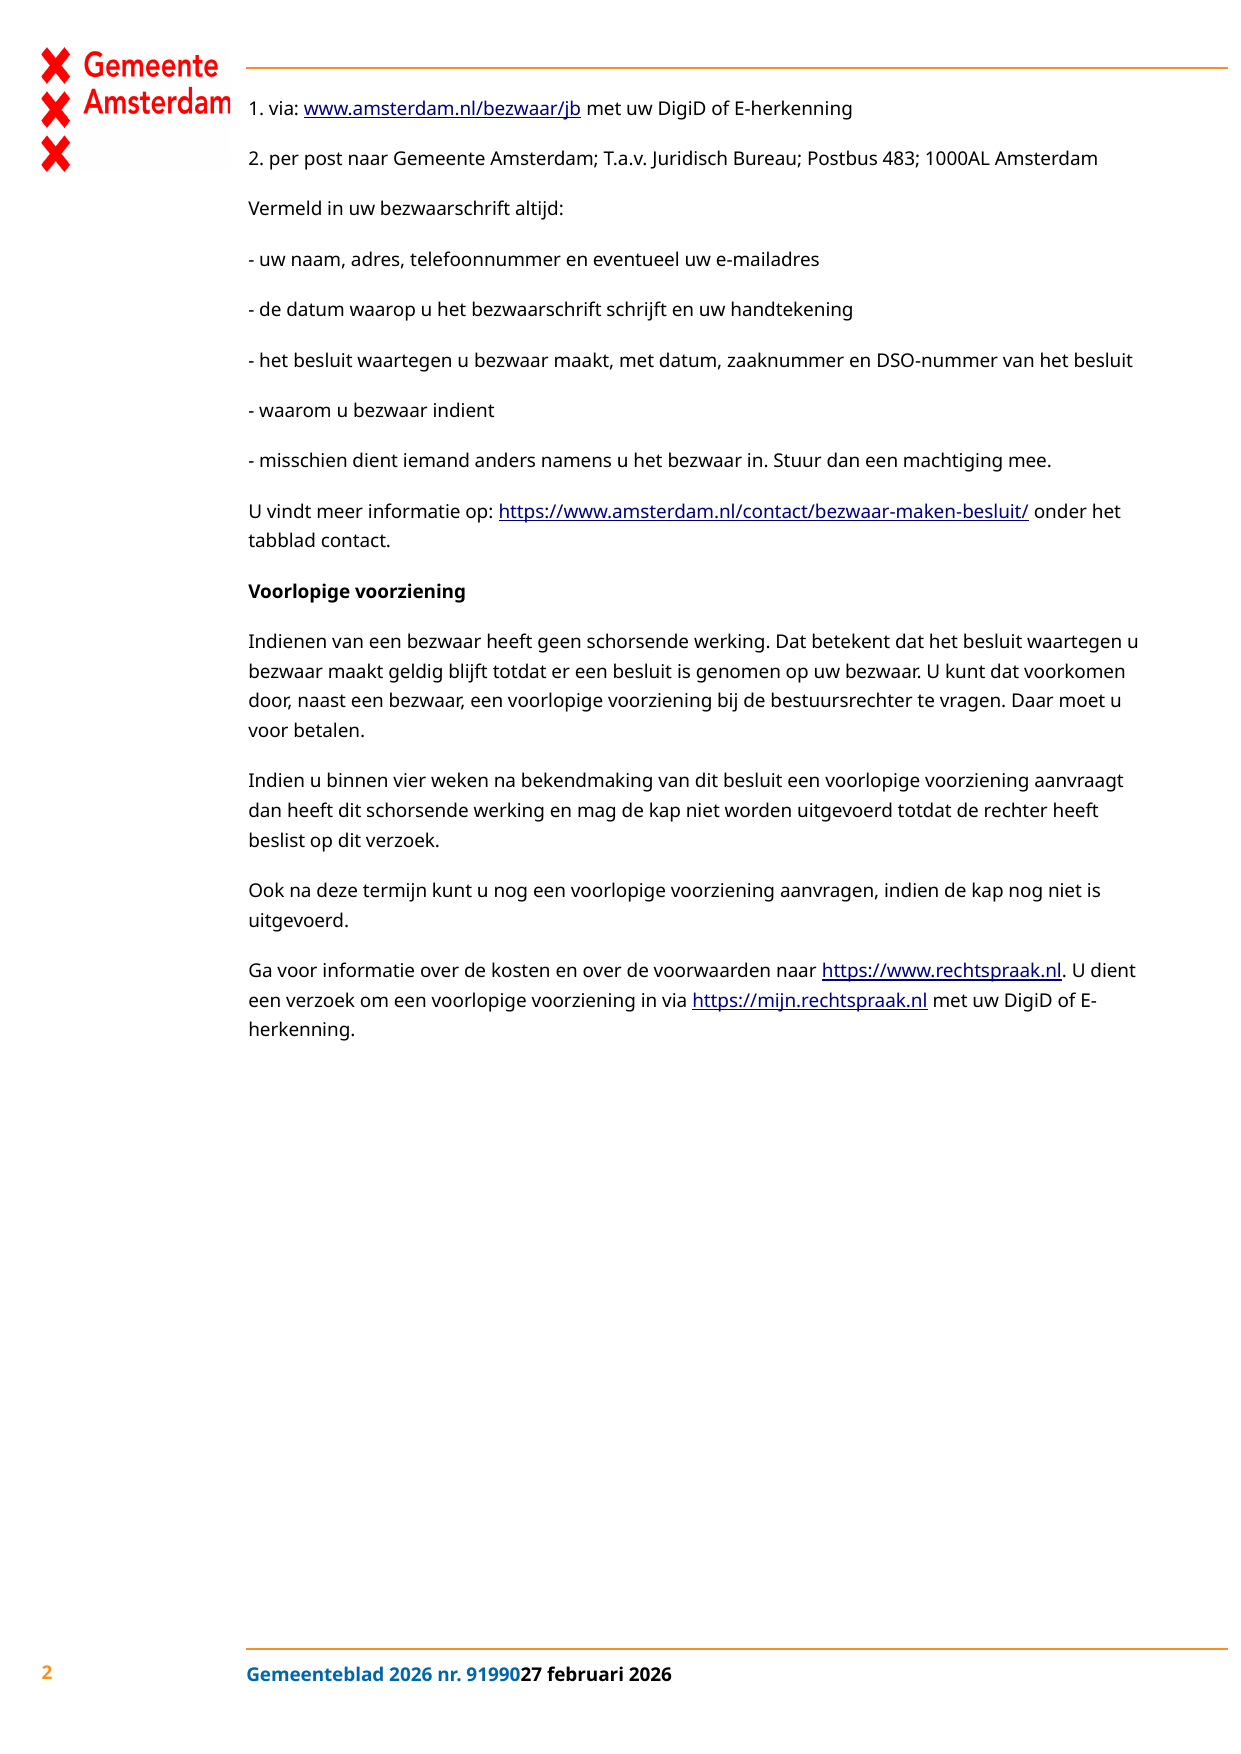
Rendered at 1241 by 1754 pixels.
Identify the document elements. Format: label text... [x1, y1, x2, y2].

text U vindt meer informatie op: https://www.amsterdam.nl/contact/bezwaar-maken-besluit/ onder het tabblad contact. [248, 498, 1152, 553]
text - misschien dient iemand anders namens u het bezwaar in. Stuur dan een machtiging mee. [248, 448, 1152, 473]
text - waarom u bezwaar indient [248, 397, 1152, 423]
text Indien u binnen vier weken na bekendmaking van dit besluit een voorlopige voorziening aanvraagt dan heeft dit schorsende werking en mag de kap niet worden uitgevoerd totdat de rechter heeft beslist op dit verzoek. [248, 768, 1152, 853]
text - de datum waarop u het bezwaarschrift schrijft en uw handtekening [248, 296, 1152, 322]
picture [41, 47, 231, 172]
text - uw naam, adres, telefoonnummer en eventueel uw e-mailadres [248, 246, 1152, 272]
text 2. per post naar Gemeente Amsterdam; T.a.v. Juridisch Bureau; Postbus 483; 1000AL Amsterdam [248, 145, 1152, 171]
text Voorlopige voorziening [248, 578, 1152, 604]
text Vermeld in uw bezwaarschrift altijd: [248, 196, 1152, 221]
text Ook na deze termijn kunt u nog een voorlopige voorziening aanvragen, indien de kap nog niet is uitgevoerd. [248, 877, 1152, 933]
text Indienen van een bezwaar heeft geen schorsende werking. Dat betekent dat het besluit waartegen u bezwaar maakt geldig blijft totdat er een besluit is genomen op uw bezwaar. U kunt dat voorkomen door, naast een bezwaar, een voorlopige voorziening bij de bestuursrechter te vragen. Daar moet u voor betalen. [248, 628, 1152, 743]
text Ga voor informatie over de kosten en over de voorwaarden naar https://www.rechtspraak.nl. U dient een verzoek om een voorlopige voorziening in via https://mijn.rechtspraak.nl met uw DigiD of E-herkenning. [248, 957, 1152, 1042]
text 1. via: www.amsterdam.nl/bezwaar/jb met uw DigiD of E-herkenning [248, 95, 1152, 121]
text - het besluit waartegen u bezwaar maakt, met datum, zaaknummer en DSO-nummer van het besluit [248, 347, 1152, 373]
